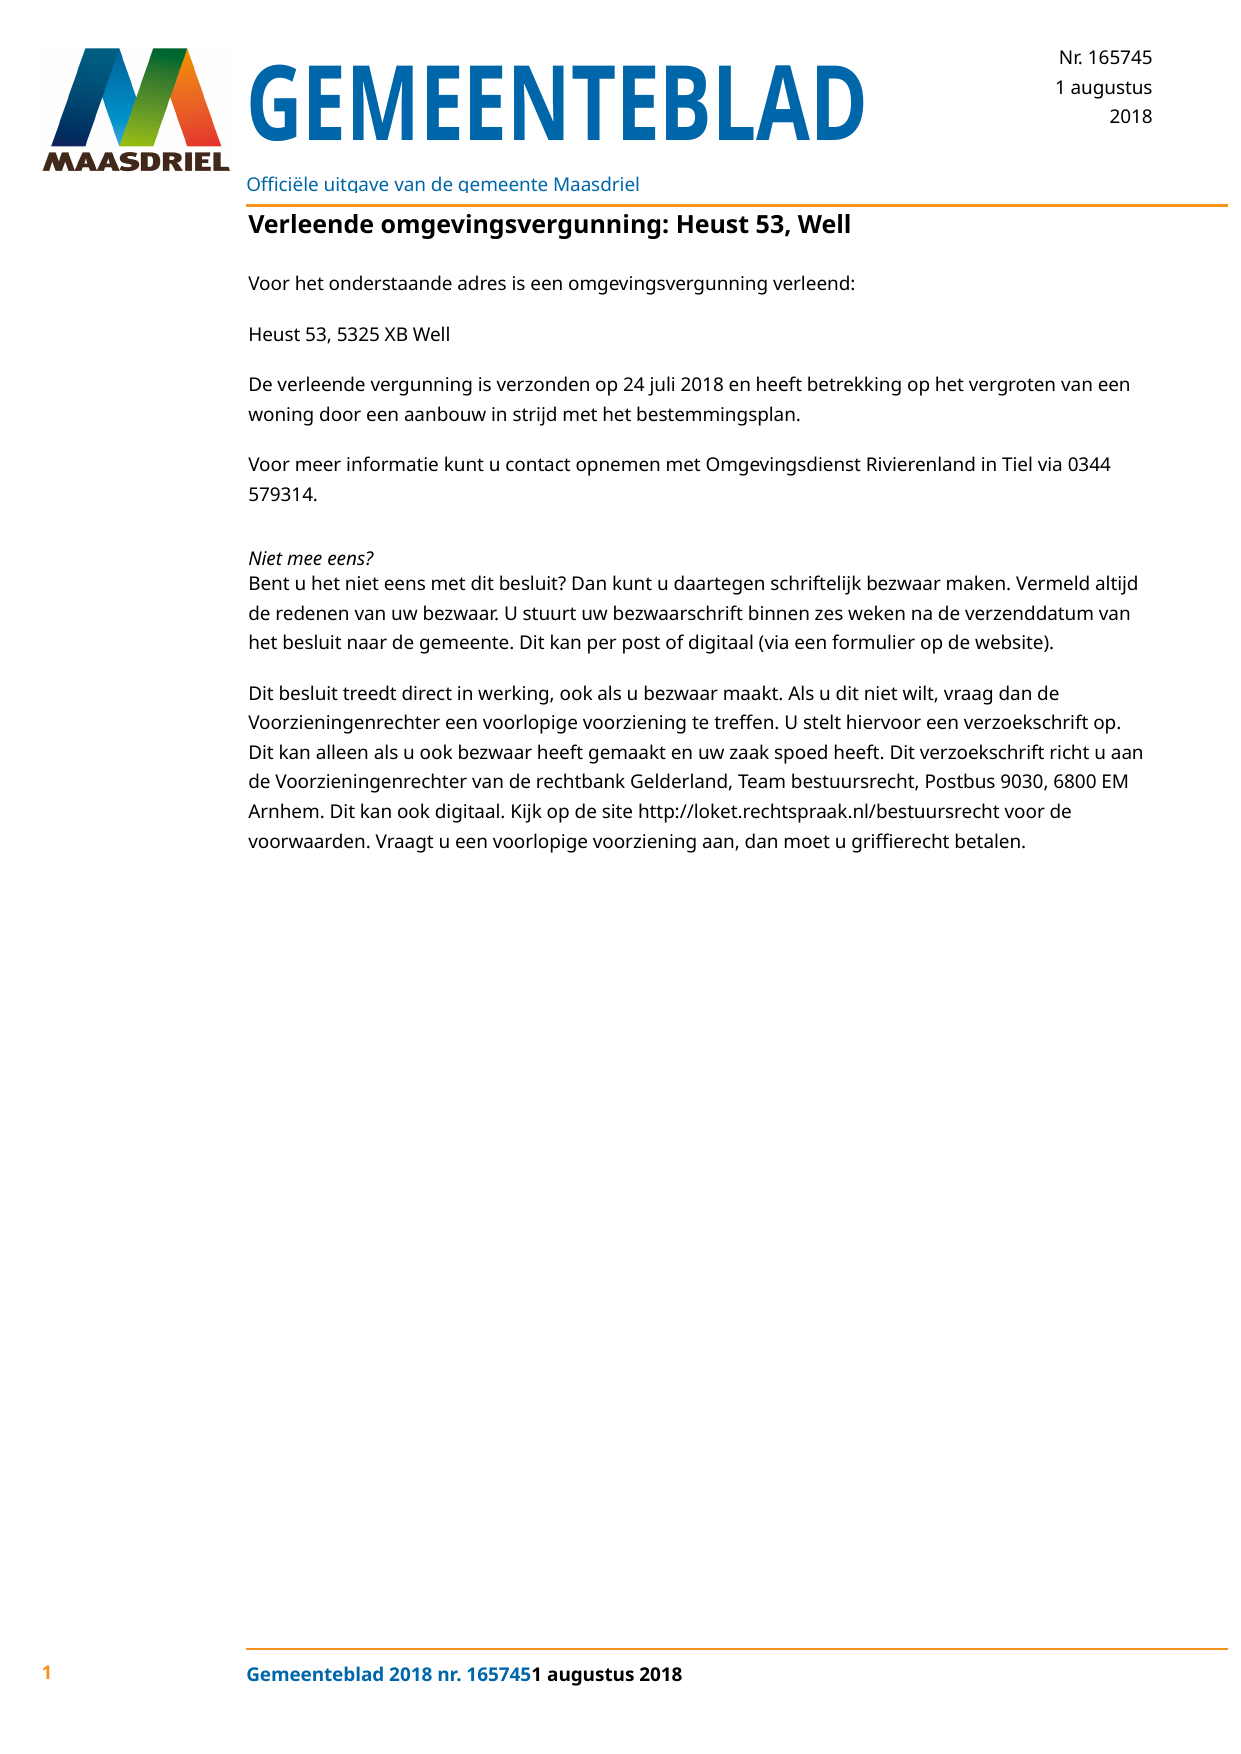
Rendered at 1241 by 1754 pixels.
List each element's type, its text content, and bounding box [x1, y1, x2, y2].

text Heust 53, 5325 XB Well [248, 321, 1152, 346]
text Voor het onderstaande adres is een omgevingsvergunning verleend: [248, 270, 1152, 296]
text De verleende vergunning is verzonden op 24 juli 2018 en heeft betrekking op het vergroten van een woning door een aanbouw in strijd met het bestemmingsplan. [248, 371, 1152, 426]
text Verleende omgevingsvergunning: Heust 53, Well [248, 207, 1152, 241]
text Dit besluit treedt direct in werking, ook als u bezwaar maakt. Als u dit niet wilt, vraag dan de Voorzieningenrechter een voorlopige voorziening te treffen. U stelt hiervoor een verzoekschrift op. Dit kan alleen als u ook bezwaar heeft gemaakt en uw zaak spoed heeft. Dit verzoekschrift richt u aan de Voorzieningenrechter van de rechtbank Gelderland, Team bestuursrecht, Postbus 9030, 6800 EM Arnhem. Dit kan ook digitaal. Kijk op de site http://loket.rechtspraak.nl/bestuursrecht voor de voorwaarden. Vraagt u een voorlopige voorziening aan, dan moet u griffierecht betalen. [248, 680, 1152, 854]
text Niet mee eens? [248, 545, 1152, 570]
text Bent u het niet eens met dit besluit? Dan kunt u daartegen schriftelijk bezwaar maken. Vermeld altijd de redenen van uw bezwaar. U stuurt uw bezwaarschrift binnen zes weken na de verzenddatum van het besluit naar de gemeente. Dit kan per post of digitaal (via een formulier op de website). [248, 570, 1152, 655]
picture [41, 47, 231, 172]
text Voor meer informatie kunt u contact opnemen met Omgevingsdienst Rivierenland in Tiel via 0344 579314. [248, 451, 1152, 506]
